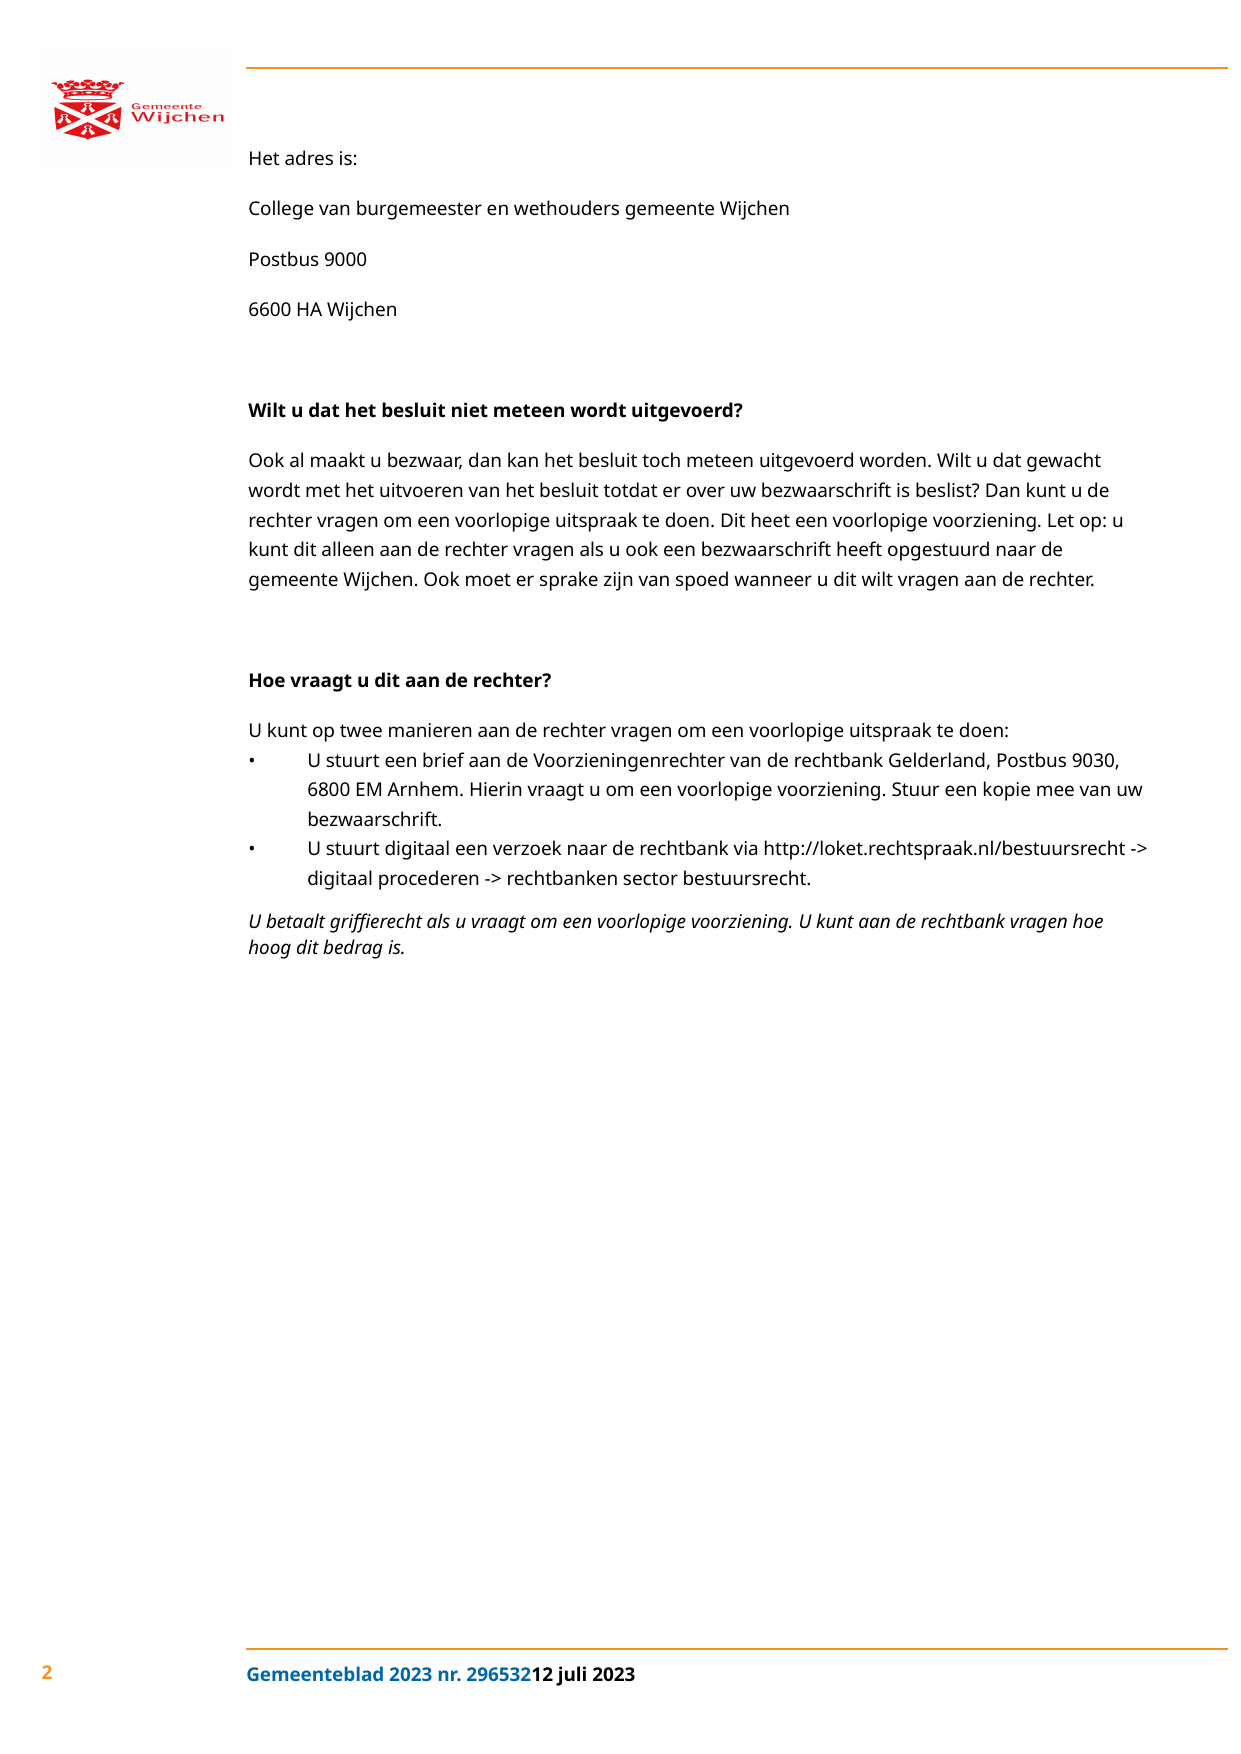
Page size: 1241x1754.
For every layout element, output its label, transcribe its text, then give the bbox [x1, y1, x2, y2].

text U kunt op twee manieren aan de rechter vragen om een voorlopige uitspraak te doen: [248, 717, 1152, 743]
picture [41, 47, 231, 172]
text Postbus 9000 [248, 246, 1152, 272]
text College van burgemeester en wethouders gemeente Wijchen [248, 196, 1152, 221]
list U stuurt een brief aan de Voorzieningenrechter van de rechtbank Gelderland, Postbus 9030, 6800 EM Arnhem. Hierin vraagt u om een voorlopige voorziening. Stuur een kopie mee van uw bezwaarschrift. [248, 747, 1152, 832]
text Wilt u dat het besluit niet meteen wordt uitgevoerd? [248, 397, 1152, 423]
text 6600 HA Wijchen [248, 296, 1152, 322]
text Het adres is: [248, 145, 1152, 171]
text Hoe vraagt u dit aan de rechter? [248, 667, 1152, 693]
text Ook al maakt u bezwaar, dan kan het besluit toch meteen uitgevoerd worden. Wilt u dat gewacht wordt met het uitvoeren van het besluit totdat er over uw bezwaarschrift is beslist? Dan kunt u de rechter vragen om een voorlopige uitspraak te doen. Dit heet een voorlopige voorziening. Let op: u kunt dit alleen aan de rechter vragen als u ook een bezwaarschrift heeft opgestuurd naar de gemeente Wijchen. Ook moet er sprake zijn van spoed wanneer u dit wilt vragen aan de rechter. [248, 448, 1152, 592]
text U betaalt griffierecht als u vraagt om een voorlopige voorziening. U kunt aan de rechtbank vragen hoe hoog dit bedrag is. [248, 908, 1152, 960]
list U stuurt digitaal een verzoek naar de rechtbank via http://loket.rechtspraak.nl/bestuursrecht -> digitaal procederen -> rechtbanken sector bestuursrecht. [248, 836, 1152, 891]
